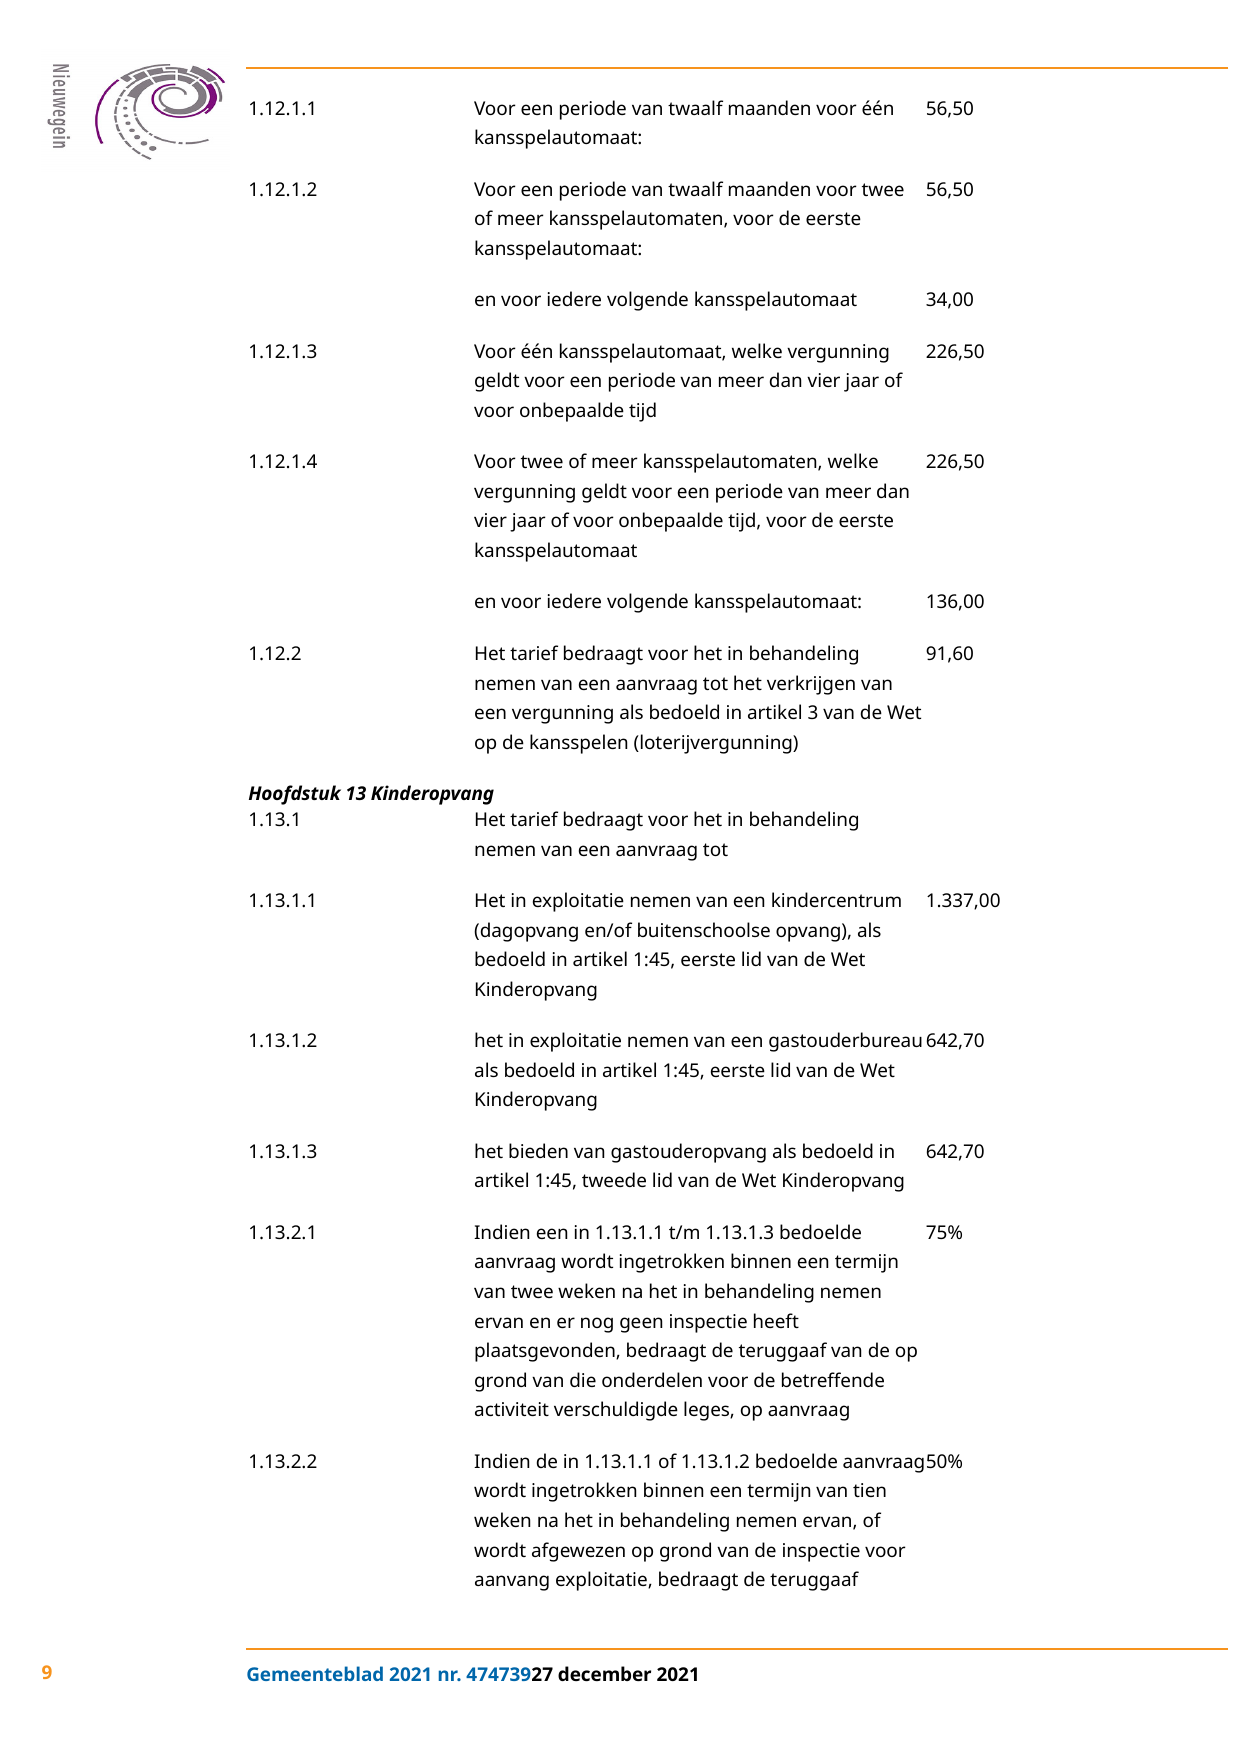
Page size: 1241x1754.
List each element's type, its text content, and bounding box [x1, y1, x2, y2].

table_cell 1.12.1.3 [248, 338, 474, 423]
table_cell [926, 1193, 1152, 1219]
table_cell [926, 806, 1152, 861]
table_cell 50% [926, 1448, 1152, 1592]
table_cell 1.13.1 [248, 806, 474, 861]
table_cell [474, 423, 926, 448]
table_cell [248, 1112, 474, 1138]
table_cell [926, 312, 1152, 338]
table_cell [474, 1193, 926, 1219]
table_cell [474, 615, 926, 640]
picture [41, 47, 231, 172]
table_cell [926, 1112, 1152, 1138]
table_cell 1.13.2.2 [248, 1448, 474, 1592]
table_cell [926, 861, 1152, 887]
table_cell 1.13.1.3 [248, 1138, 474, 1193]
table_cell [248, 312, 474, 338]
table_cell 226,50 [926, 449, 1152, 563]
table_cell 226,50 [926, 338, 1152, 423]
table_cell [248, 615, 474, 640]
table_cell [474, 1002, 926, 1027]
table_cell [248, 755, 1152, 780]
table_cell het bieden van gastouderopvang als bedoeld in artikel 1:45, tweede lid van de Wet Kinderopvang [474, 1138, 926, 1193]
table_cell [248, 861, 474, 887]
table_cell Indien de in 1.13.1.1 of 1.13.1.2 bedoelde aanvraag wordt ingetrokken binnen een termijn van tien weken na het in behandeling nemen ervan, of wordt afgewezen op grond van de inspectie voor aanvang exploitatie, bedraagt de teruggaaf [474, 1448, 926, 1592]
table_cell 1.12.2 [248, 640, 474, 755]
table_cell 136,00 [926, 589, 1152, 614]
table_cell [926, 780, 1152, 806]
table_cell Voor een periode van twaalf maanden voor twee of meer kansspelautomaten, voor de eerste kansspelautomaat: [474, 176, 926, 261]
table_cell [248, 1193, 474, 1219]
table_cell 642,70 [926, 1028, 1152, 1112]
table_cell [248, 563, 474, 589]
table_cell [926, 563, 1152, 589]
table_cell Voor één kansspelautomaat, welke vergunning geldt voor een periode van meer dan vier jaar of voor onbepaalde tijd [474, 338, 926, 423]
table_cell [474, 261, 926, 286]
table_cell 1.13.1.2 [248, 1028, 474, 1112]
table_cell [474, 861, 926, 887]
table_cell en voor iedere volgende kansspelautomaat [474, 286, 926, 312]
table_cell 34,00 [926, 286, 1152, 312]
table_cell [474, 312, 926, 338]
table_cell [474, 563, 926, 589]
table_cell [248, 423, 474, 448]
table_cell en voor iedere volgende kansspelautomaat: [474, 589, 926, 614]
table_cell [926, 261, 1152, 286]
table_cell [926, 1002, 1152, 1027]
table_cell Hoofdstuk 13 Kinderopvang [248, 780, 926, 806]
table_cell 1.12.1.1 [248, 95, 474, 150]
table_cell [248, 261, 474, 286]
table_cell [248, 1002, 474, 1027]
table_cell 75% [926, 1219, 1152, 1422]
table_cell Indien een in 1.13.1.1 t/m 1.13.1.3 bedoelde aanvraag wordt ingetrokken binnen een termijn van twee weken na het in behandeling nemen ervan en er nog geen inspectie heeft plaatsgevonden, bedraagt de teruggaaf van de op grond van die onderdelen voor de betreffende activiteit verschuldigde leges, op aanvraag [474, 1219, 926, 1422]
table_cell [248, 150, 474, 176]
table_cell [248, 286, 474, 312]
table_cell [248, 1422, 474, 1448]
table_cell 1.12.1.2 [248, 176, 474, 261]
table_cell [474, 1112, 926, 1138]
table_cell 91,60 [926, 640, 1152, 755]
table_cell [926, 1422, 1152, 1448]
table_cell Het tarief bedraagt voor het in behandeling nemen van een aanvraag tot het verkrijgen van een vergunning als bedoeld in artikel 3 van de Wet op de kansspelen (loterijvergunning) [474, 640, 926, 755]
table_cell [474, 1422, 926, 1448]
table_cell 56,50 [926, 95, 1152, 150]
table_cell [926, 615, 1152, 640]
table_cell [926, 150, 1152, 176]
table_cell Het in exploitatie nemen van een kindercentrum (dagopvang en/of buitenschoolse opvang), als bedoeld in artikel 1:45, eerste lid van de Wet Kinderopvang [474, 887, 926, 1002]
table_cell 1.13.1.1 [248, 887, 474, 1002]
table_cell [926, 423, 1152, 448]
table_cell 1.12.1.4 [248, 449, 474, 563]
table_cell 56,50 [926, 176, 1152, 261]
table_cell [248, 589, 474, 614]
table_cell 1.337,00 [926, 887, 1152, 1002]
table_cell het in exploitatie nemen van een gastouderbureau als bedoeld in artikel 1:45, eerste lid van de Wet Kinderopvang [474, 1028, 926, 1112]
table_cell 1.13.2.1 [248, 1219, 474, 1422]
table_cell Voor twee of meer kansspelautomaten, welke vergunning geldt voor een periode van meer dan vier jaar of voor onbepaalde tijd, voor de eerste kansspelautomaat [474, 449, 926, 563]
table_cell [474, 150, 926, 176]
table_cell 642,70 [926, 1138, 1152, 1193]
table_cell Het tarief bedraagt voor het in behandeling nemen van een aanvraag tot [474, 806, 926, 861]
table_cell Voor een periode van twaalf maanden voor één kansspelautomaat: [474, 95, 926, 150]
